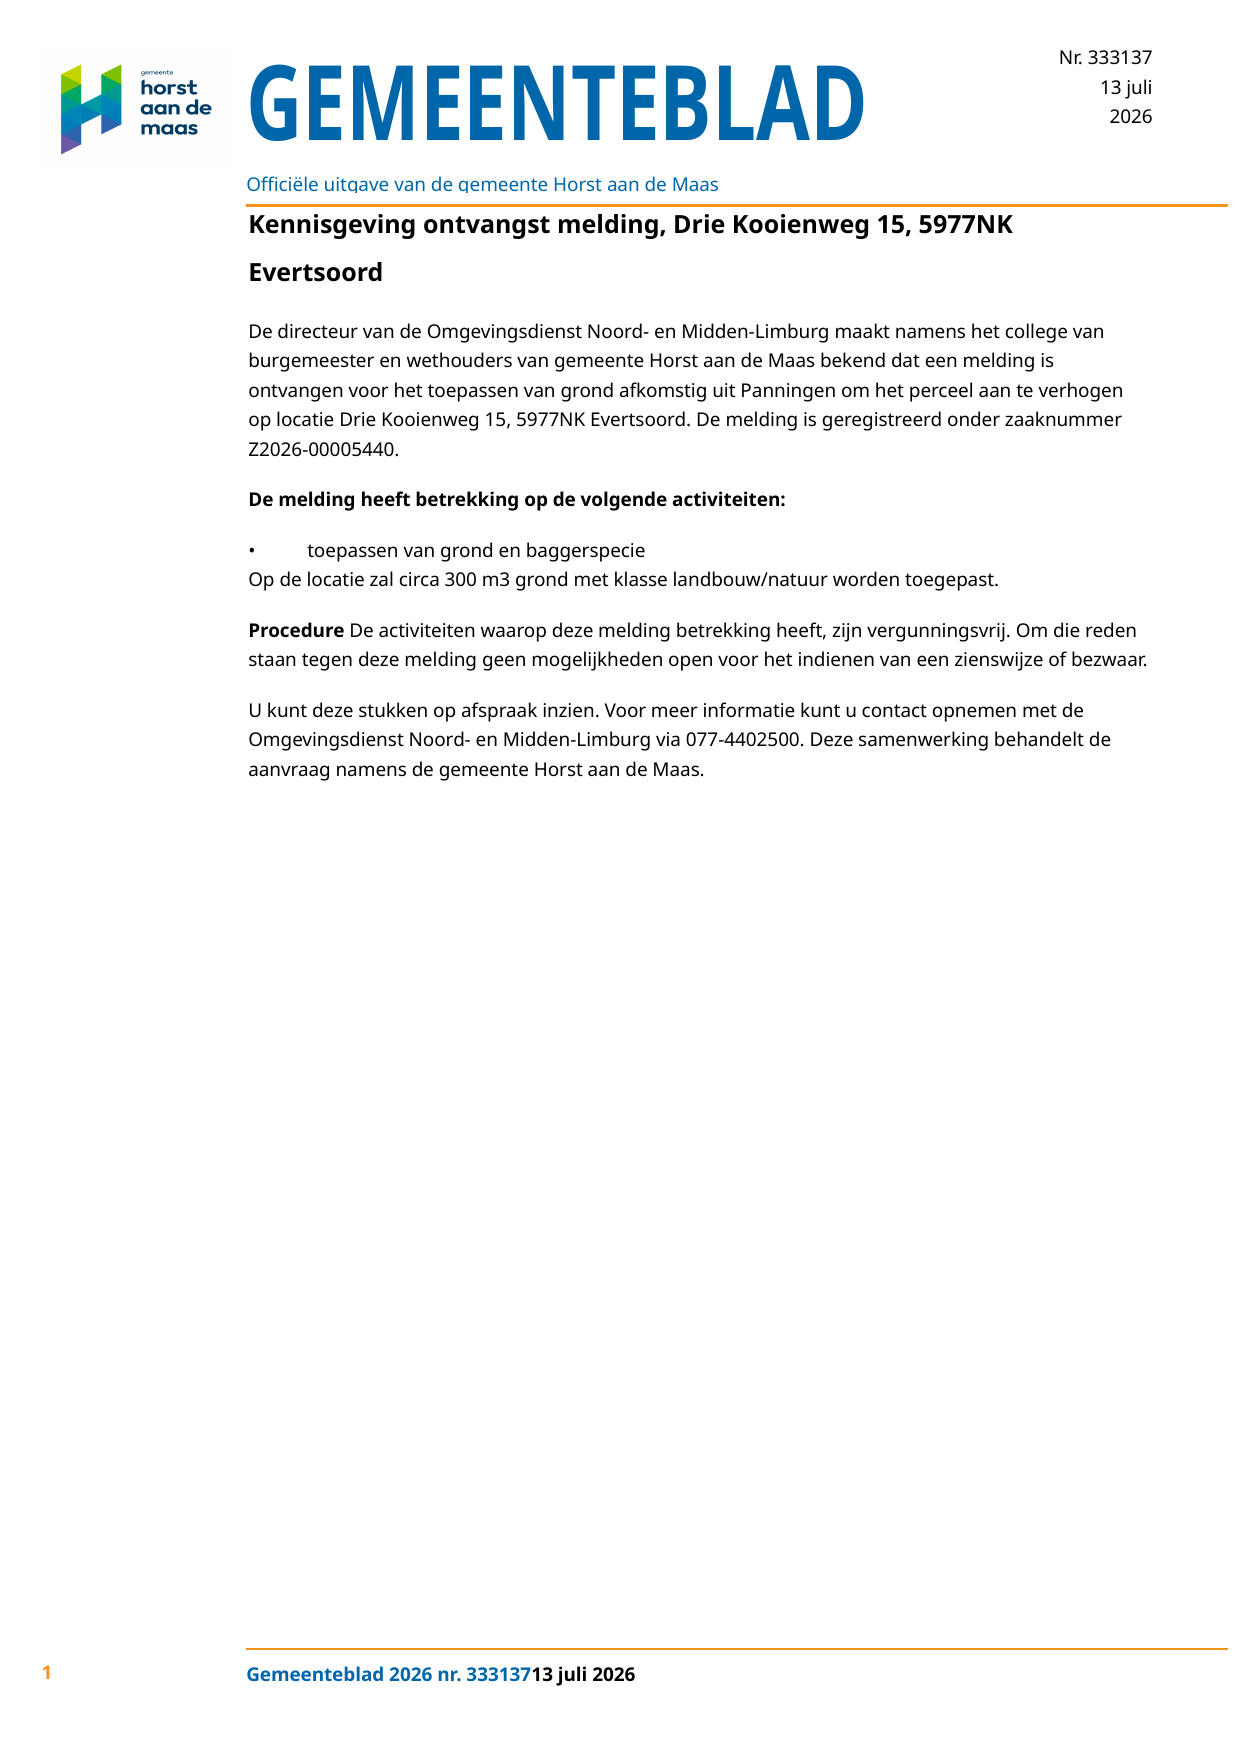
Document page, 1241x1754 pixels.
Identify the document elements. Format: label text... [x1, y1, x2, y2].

text U kunt deze stukken op afspraak inzien. Voor meer informatie kunt u contact opnemen met de Omgevingsdienst Noord- en Midden-Limburg via 077-4402500. Deze samenwerking behandelt de aanvraag namens de gemeente Horst aan de Maas. [248, 697, 1152, 782]
text De directeur van de Omgevingsdienst Noord- en Midden-Limburg maakt namens het college van burgemeester en wethouders van gemeente Horst aan de Maas bekend dat een melding is ontvangen voor het toepassen van grond afkomstig uit Panningen om het perceel aan te verhogen op locatie Drie Kooienweg 15, 5977NK Evertsoord. De melding is geregistreerd onder zaaknummer Z2026-00005440. [248, 318, 1152, 462]
text Kennisgeving ontvangst melding, Drie Kooienweg 15, 5977NK Evertsoord [248, 207, 1152, 288]
list toepassen van grond en baggerspecie [248, 537, 1152, 563]
text De melding heeft betrekking op de volgende activiteiten: [248, 487, 1152, 512]
text Op de locatie zal circa 300 m3 grond met klasse landbouw/natuur worden toegepast. [248, 567, 1152, 592]
picture [41, 47, 231, 172]
text Procedure De activiteiten waarop deze melding betrekking heeft, zijn vergunningsvrij. Om die reden staan tegen deze melding geen mogelijkheden open voor het indienen van een zienswijze of bezwaar. [248, 617, 1152, 672]
